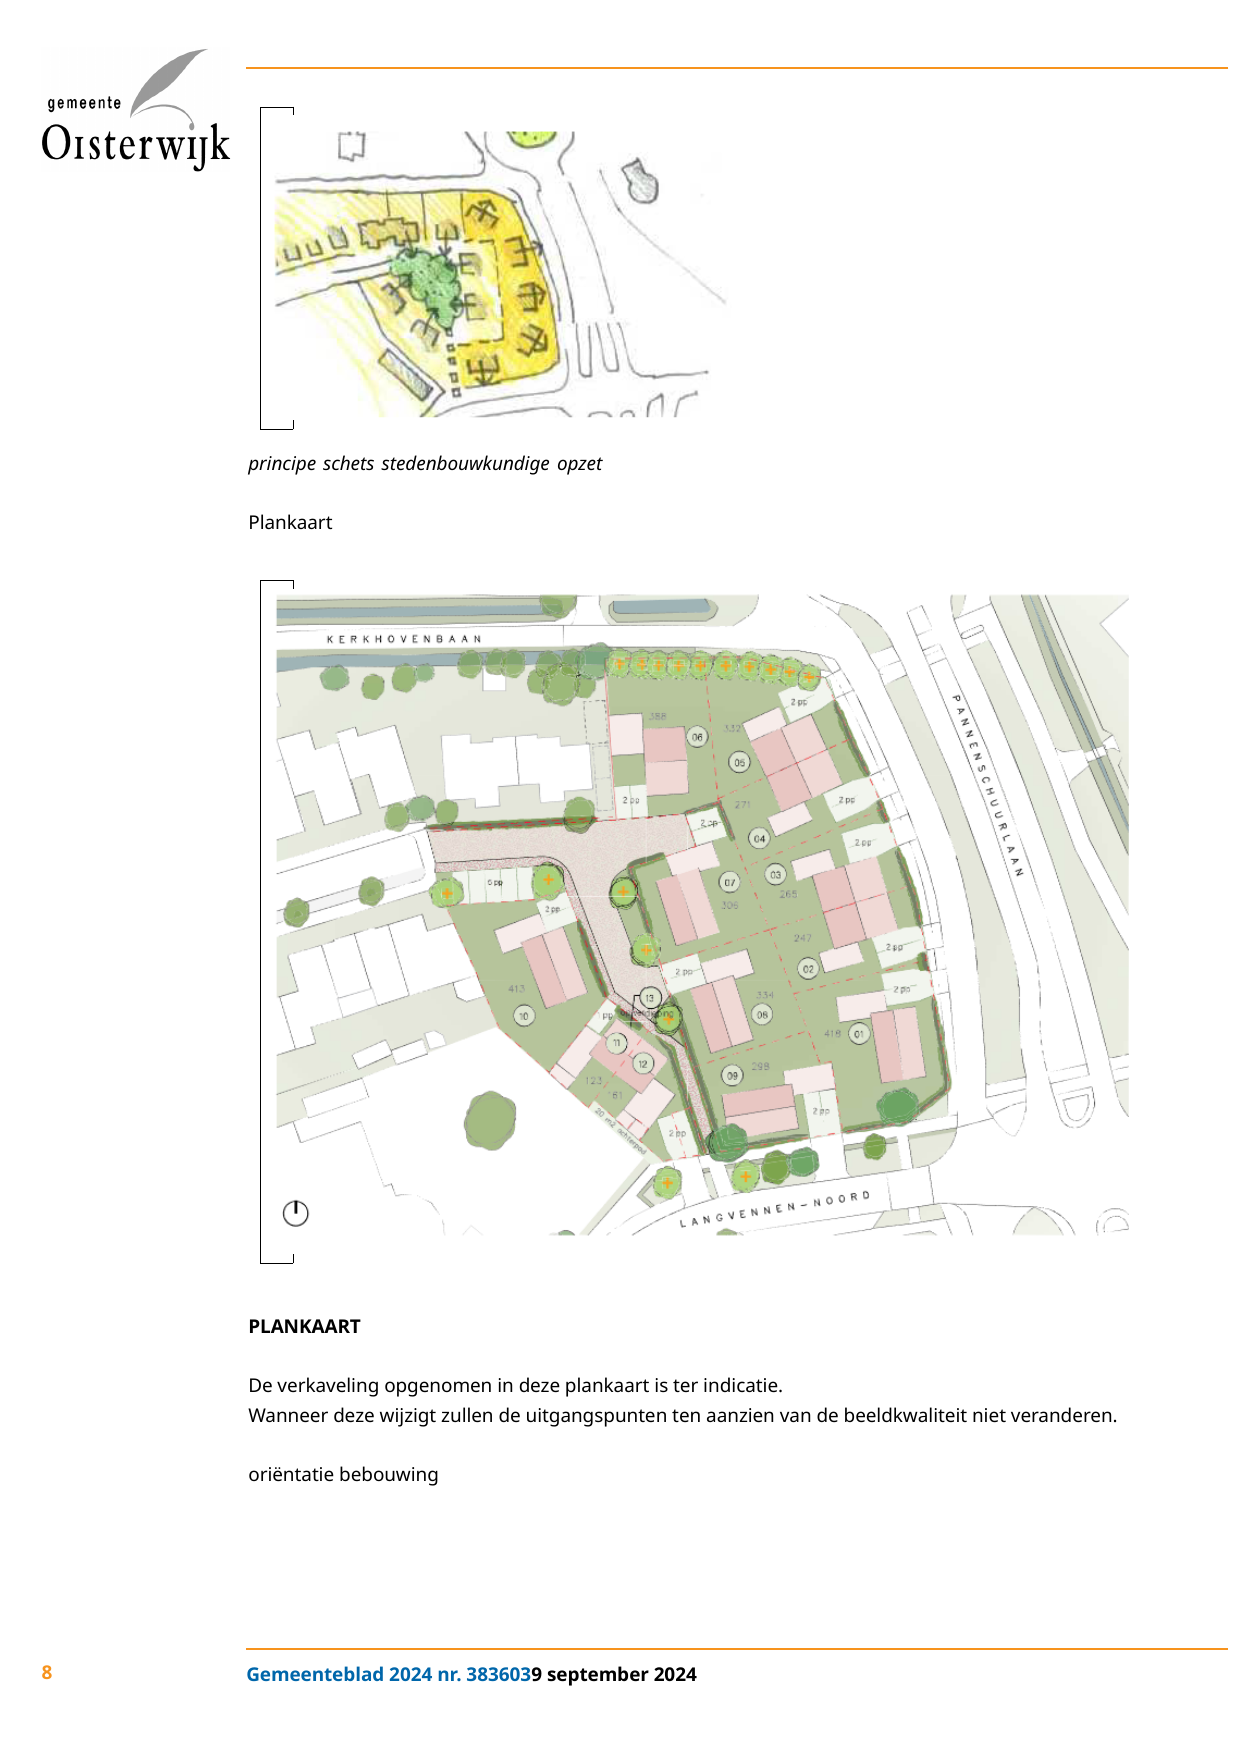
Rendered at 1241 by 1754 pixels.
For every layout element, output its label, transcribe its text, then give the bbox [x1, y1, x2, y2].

picture [268, 589, 1155, 1254]
text De verkaveling opgenomen in deze plankaart is ter indicatie. [248, 1373, 1152, 1398]
text oriëntatie bebouwing [248, 1461, 1152, 1487]
text Wanneer deze wijzigt zullen de uitgangspunten ten aanzien van de beeldkwaliteit niet veranderen. [248, 1402, 1152, 1428]
picture [268, 115, 742, 420]
picture [41, 47, 231, 172]
text principe schets stedenbouwkundige opzet [248, 450, 1152, 476]
text PLANKAART [248, 1313, 1152, 1339]
text Plankaart [248, 509, 1152, 535]
